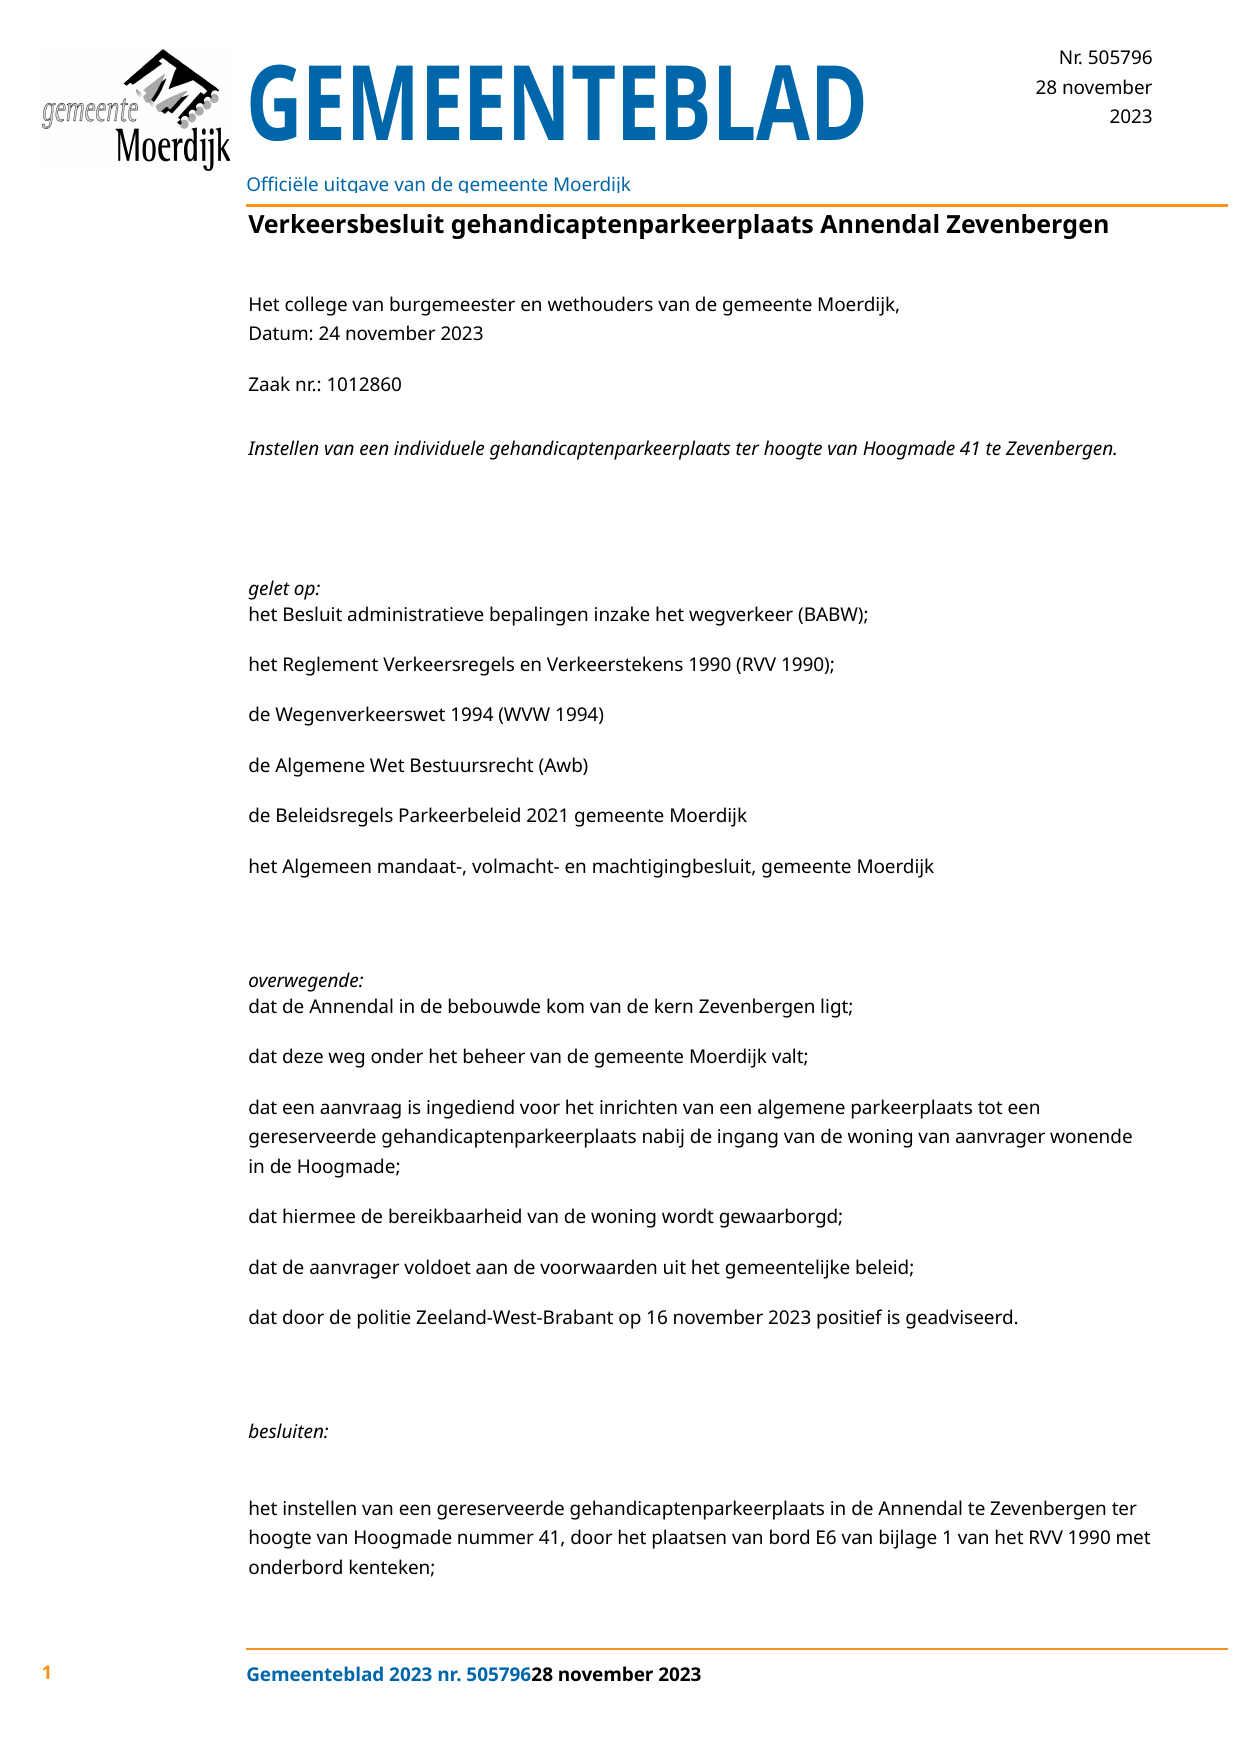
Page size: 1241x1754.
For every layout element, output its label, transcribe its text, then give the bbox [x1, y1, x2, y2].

text de Algemene Wet Bestuursrecht (Awb) [248, 752, 1152, 778]
text dat de aanvrager voldoet aan de voorwaarden uit het gemeentelijke beleid; [248, 1254, 1152, 1279]
text de Wegenverkeerswet 1994 (WVW 1994) [248, 702, 1152, 727]
text besluiten: [248, 1419, 1152, 1444]
text het instellen van een gereserveerde gehandicaptenparkeerplaats in de Annendal te Zevenbergen ter hoogte van Hoogmade nummer 41, door het plaatsen van bord E6 van bijlage 1 van het RVV 1990 met onderbord kenteken; [248, 1495, 1152, 1580]
text dat door de politie Zeeland-West-Brabant op 16 november 2023 positief is geadviseerd. [248, 1304, 1152, 1330]
text Zaak nr.: 1012860 [248, 371, 1152, 397]
text het Algemeen mandaat-, volmacht- en machtigingbesluit, gemeente Moerdijk [248, 853, 1152, 879]
text gelet op: [248, 575, 1152, 601]
text het Besluit administratieve bepalingen inzake het wegverkeer (BABW); [248, 601, 1152, 627]
text Verkeersbesluit gehandicaptenparkeerplaats Annendal Zevenbergen [248, 207, 1152, 241]
text Het college van burgemeester en wethouders van de gemeente Moerdijk, [248, 291, 1152, 317]
text dat de Annendal in de bebouwde kom van de kern Zevenbergen ligt; [248, 993, 1152, 1019]
text Instellen van een individuele gehandicaptenparkeerplaats ter hoogte van Hoogmade 41 te Zevenbergen. [248, 435, 1152, 461]
text dat hiermee de bereikbaarheid van de woning wordt gewaarborgd; [248, 1203, 1152, 1229]
text de Beleidsregels Parkeerbeleid 2021 gemeente Moerdijk [248, 802, 1152, 828]
picture [41, 47, 231, 172]
text het Reglement Verkeersregels en Verkeerstekens 1990 (RVV 1990); [248, 651, 1152, 677]
text Datum: 24 november 2023 [248, 321, 1152, 346]
text overwegende: [248, 967, 1152, 993]
text dat een aanvraag is ingediend voor het inrichten van een algemene parkeerplaats tot een gereserveerde gehandicaptenparkeerplaats nabij de ingang van de woning van aanvrager wonende in de Hoogmade; [248, 1094, 1152, 1179]
text dat deze weg onder het beheer van de gemeente Moerdijk valt; [248, 1043, 1152, 1069]
